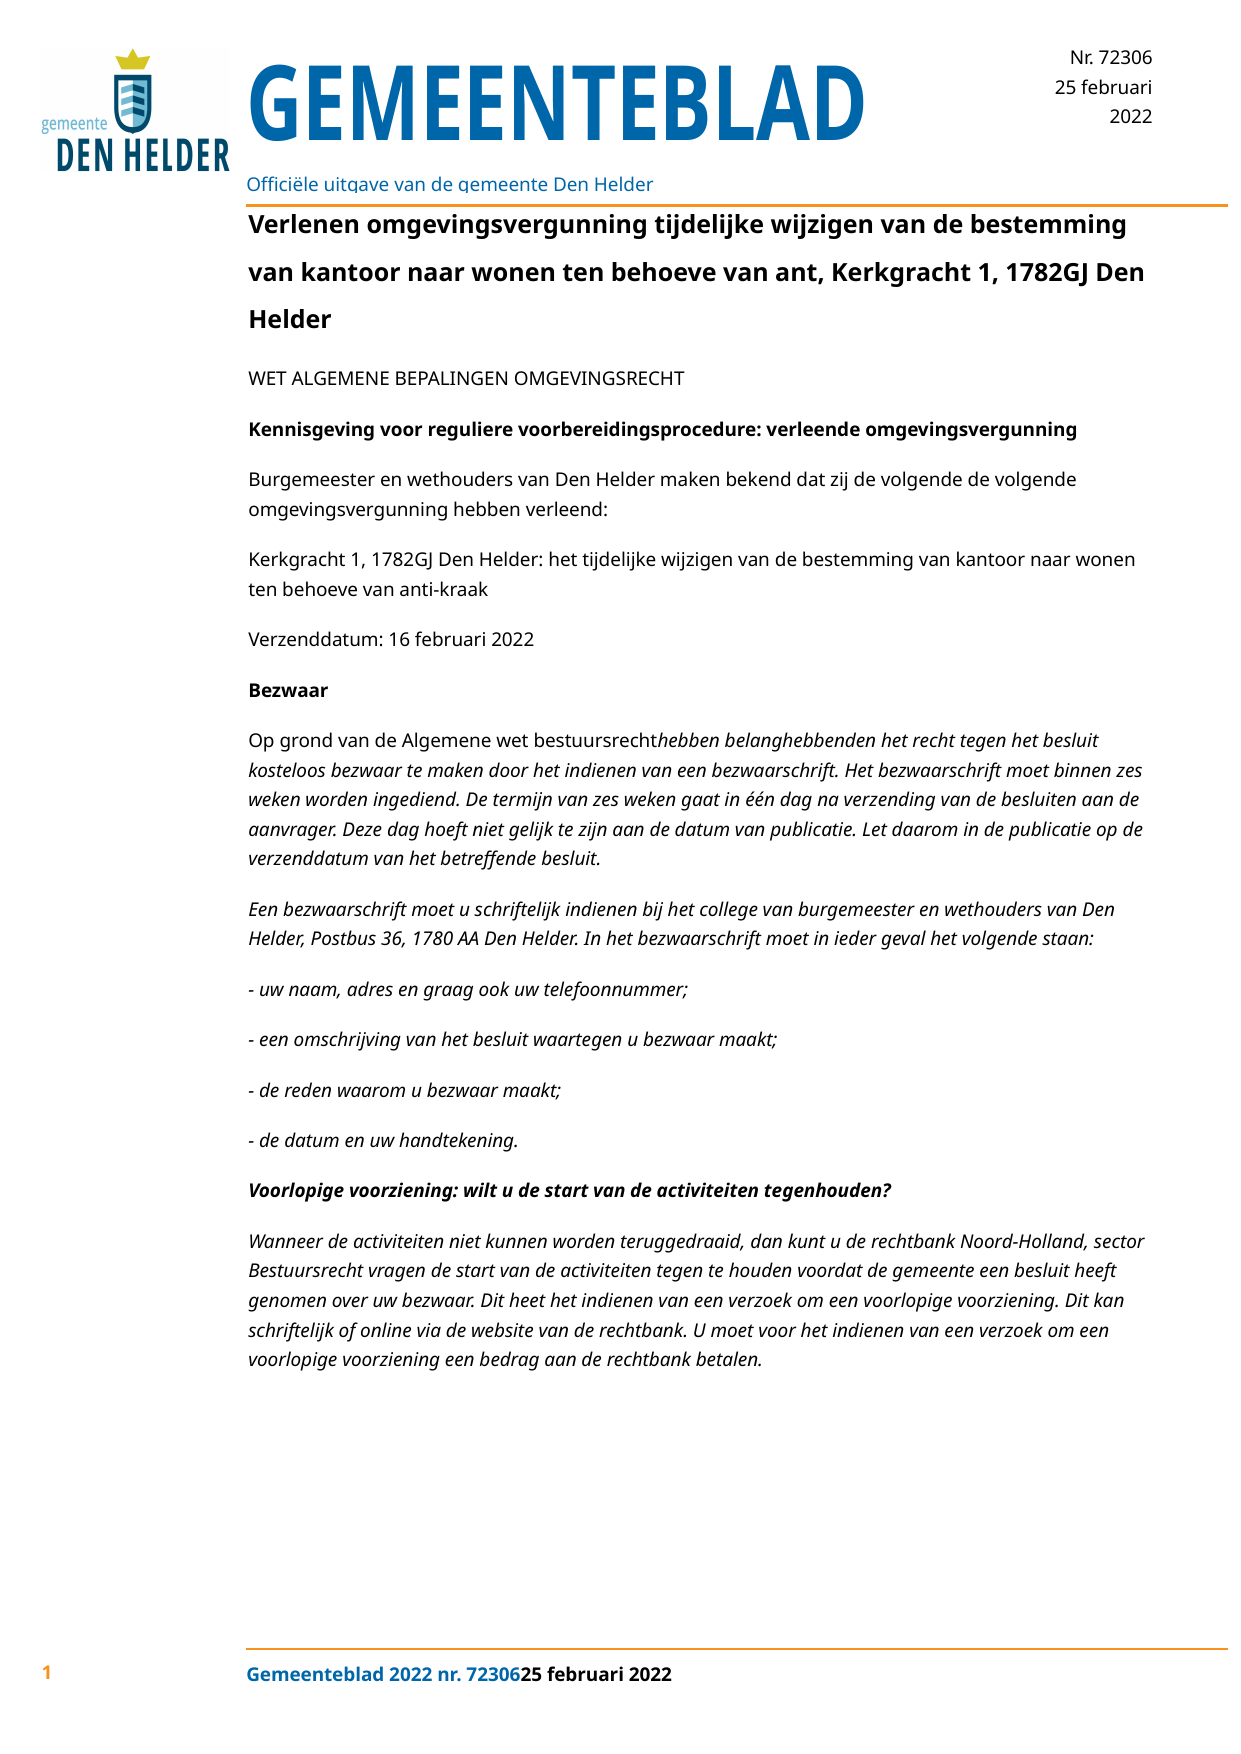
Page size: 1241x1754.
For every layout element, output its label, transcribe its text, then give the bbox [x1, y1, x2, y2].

text WET ALGEMENE BEPALINGEN OMGEVINGSRECHT [248, 366, 1152, 391]
text - een omschrijving van het besluit waartegen u bezwaar maakt; [248, 1026, 1152, 1052]
picture [63, 144, 68, 165]
picture [100, 154, 106, 172]
text Wanneer de activiteiten niet kunnen worden teruggedraaid, dan kunt u de rechtbank Noord-Holland, sector Bestuursrecht vragen de start van de activiteiten tegen te houden voordat de gemeente een besluit heeft genomen over uw bezwaar. Dit heet het indienen van een verzoek om een voorlopige voorziening. Dit kan schriftelijk of online via de website van de rechtbank. U moet voor het indienen van een verzoek om een voorlopige voorziening een bedrag aan de rechtbank betalen. [248, 1228, 1152, 1372]
text Een bezwaarschrift moet u schriftelijk indienen bij het college van burgemeester en wethouders van Den Helder, Postbus 36, 1780 AA Den Helder. In het bezwaarschrift moet in ieder geval het volgende staan: [248, 896, 1152, 951]
text - uw naam, adres en graag ook uw telefoonnummer; [248, 976, 1152, 1002]
text Kerkgracht 1, 1782GJ Den Helder: het tijdelijke wijzigen van de bestemming van kantoor naar wonen ten behoeve van anti-kraak [248, 546, 1152, 602]
text - de datum en uw handtekening. [248, 1127, 1152, 1153]
text Verlenen omgevingsvergunning tijdelijke wijzigen van de bestemming van kantoor naar wonen ten behoeve van ant, Kerkgracht 1, 1782GJ Den Helder [248, 207, 1152, 336]
text - de reden waarom u bezwaar maakt; [248, 1077, 1152, 1102]
picture [220, 160, 224, 172]
picture [41, 47, 231, 172]
picture [182, 144, 187, 165]
text Op grond van de Algemene wet bestuursrechthebben belanghebbenden het recht tegen het besluit kosteloos bezwaar te maken door het indienen van een bezwaarschrift. Het bezwaarschrift moet binnen zes weken worden ingediend. De termijn van zes weken gaat in één dag na verzending van de besluiten aan de aanvrager. Deze dag hoeft niet gelijk te zijn aan de datum van publicatie. Let daarom in de publicatie op de verzenddatum van het betreffende besluit. [248, 727, 1152, 871]
picture [130, 157, 135, 172]
text Kennisgeving voor reguliere voorbereidingsprocedure: verleende omgevingsvergunning [248, 416, 1152, 442]
text Burgemeester en wethouders van Den Helder maken bekend dat zij de volgende de volgende omgevingsvergunning hebben verleend: [248, 466, 1152, 522]
text Bezwaar [248, 677, 1152, 702]
text Voorlopige voorziening: wilt u de start van de activiteiten tegenhouden? [248, 1178, 1152, 1203]
text Verzenddatum: 16 februari 2022 [248, 626, 1152, 652]
